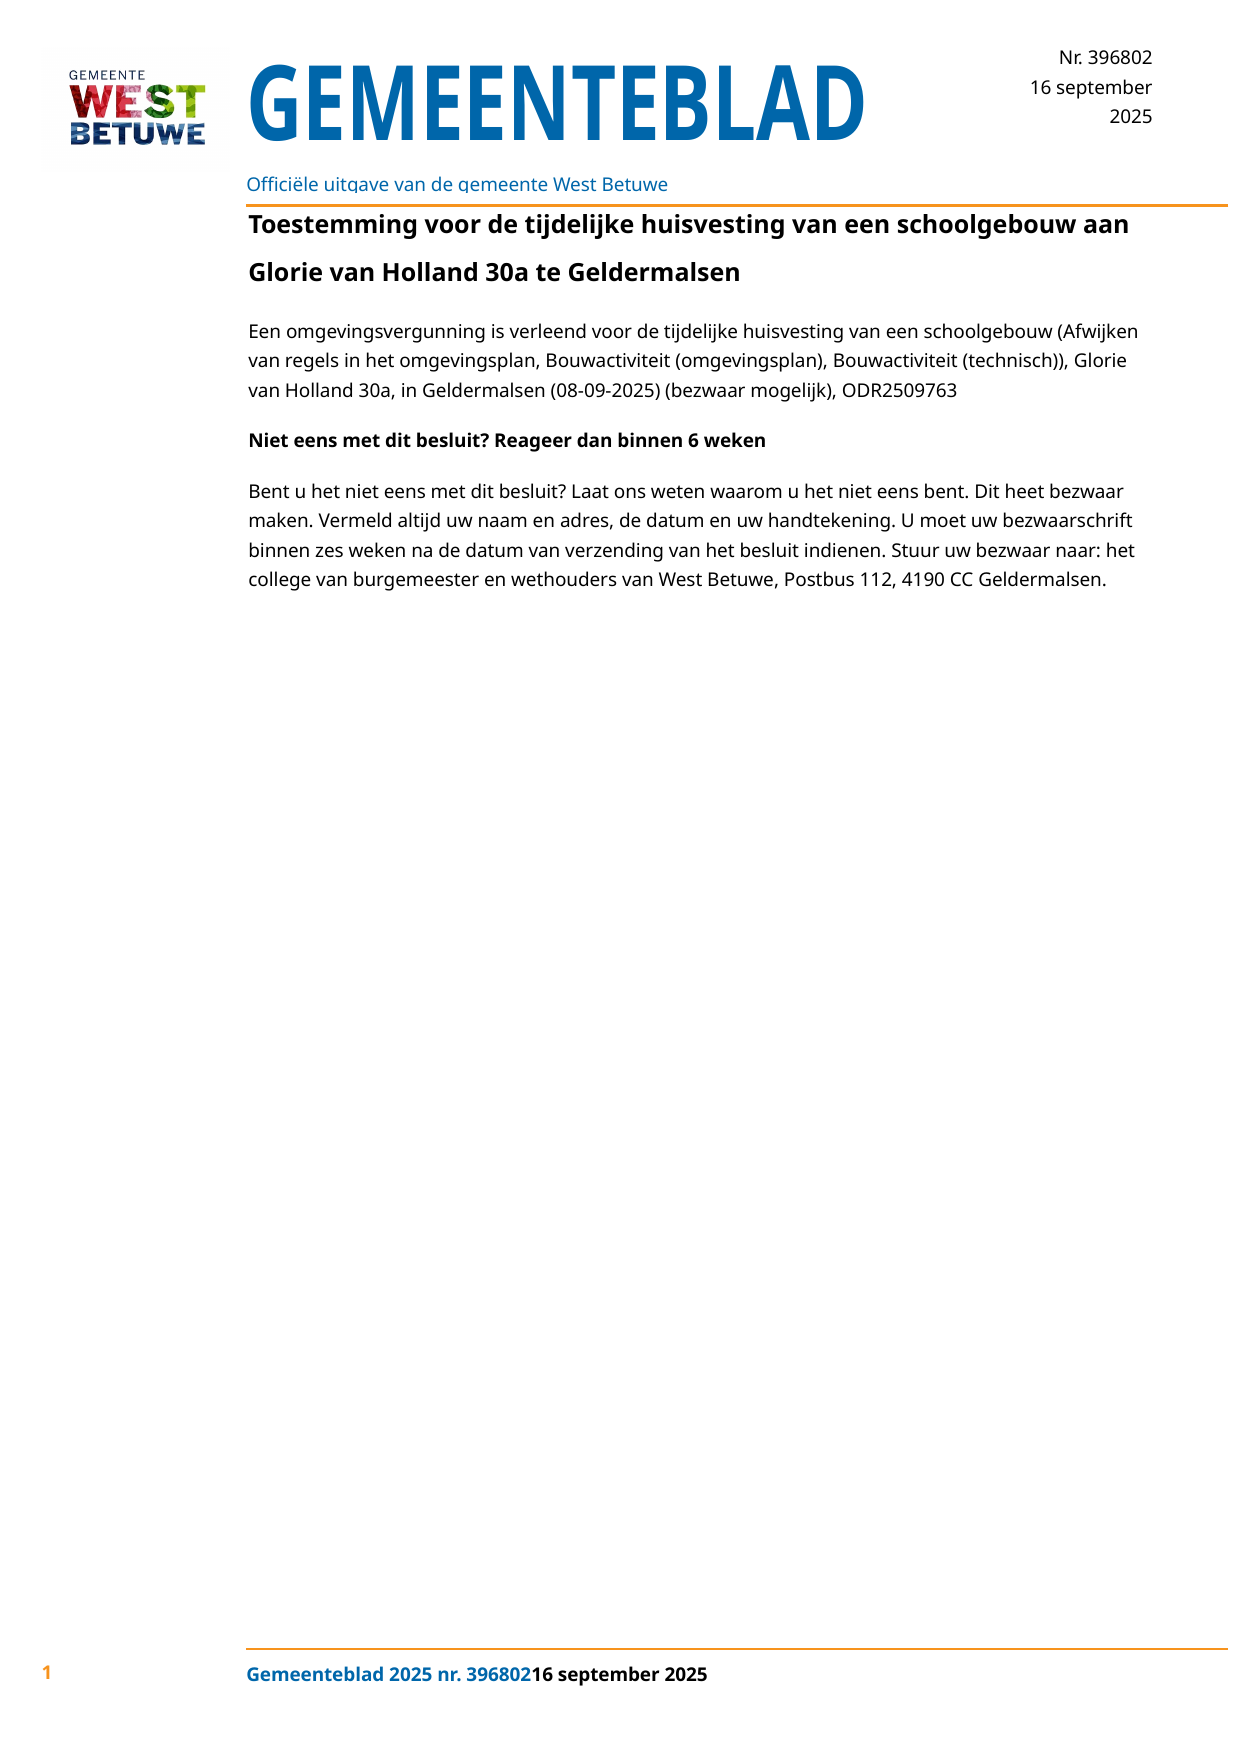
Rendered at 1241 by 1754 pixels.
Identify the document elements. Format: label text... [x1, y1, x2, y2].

text Niet eens met dit besluit? Reageer dan binnen 6 weken [248, 427, 1152, 453]
text Toestemming voor de tijdelijke huisvesting van een schoolgebouw aan Glorie van Holland 30a te Geldermalsen [248, 207, 1152, 288]
text Een omgevingsvergunning is verleend voor de tijdelijke huisvesting van een schoolgebouw (Afwijken van regels in het omgevingsplan, Bouwactiviteit (omgevingsplan), Bouwactiviteit (technisch)), Glorie van Holland 30a, in Geldermalsen (08-09-2025) (bezwaar mogelijk), ODR2509763 [248, 318, 1152, 403]
picture [41, 47, 231, 172]
text Bent u het niet eens met dit besluit? Laat ons weten waarom u het niet eens bent. Dit heet bezwaar maken. Vermeld altijd uw naam en adres, de datum en uw handtekening. U moet uw bezwaarschrift binnen zes weken na de datum van verzending van het besluit indienen. Stuur uw bezwaar naar: het college van burgemeester en wethouders van West Betuwe, Postbus 112, 4190 CC Geldermalsen. [248, 478, 1152, 592]
